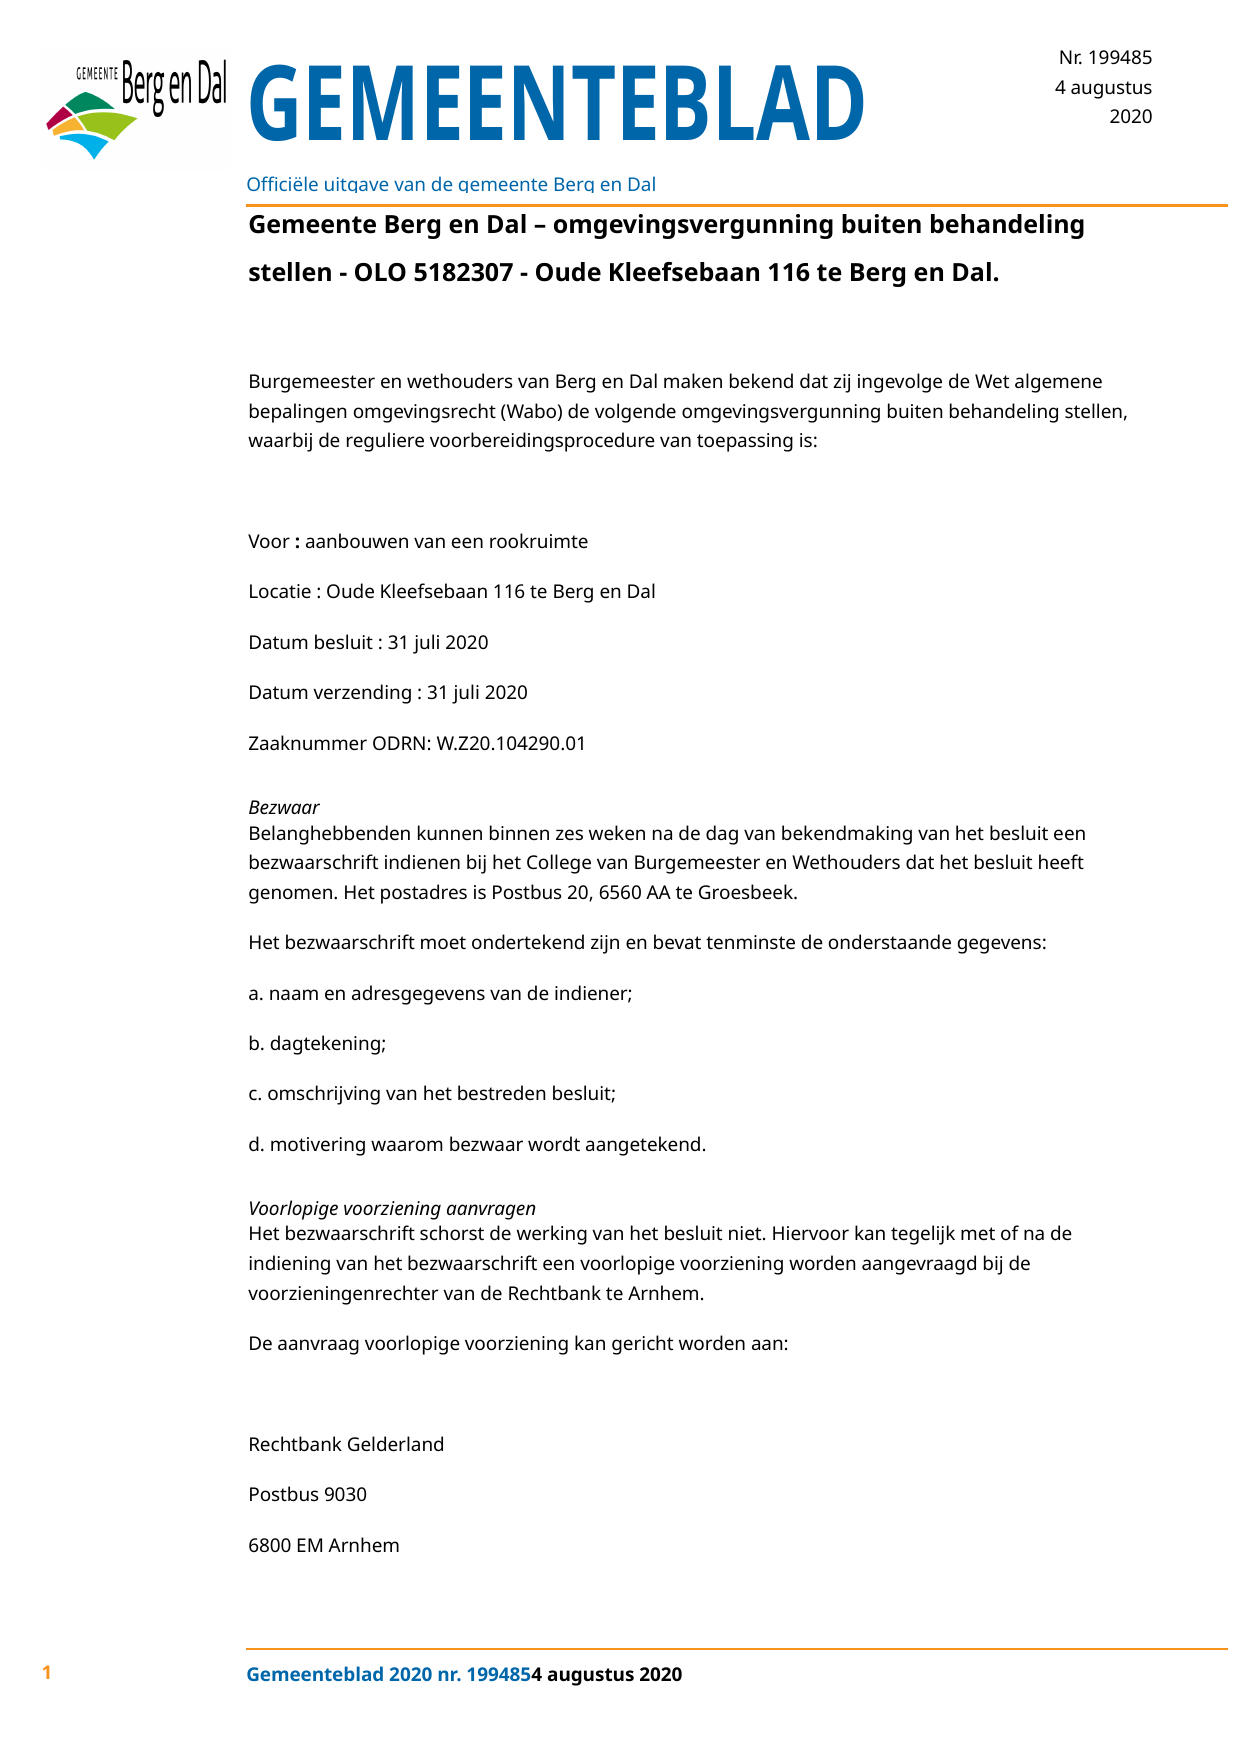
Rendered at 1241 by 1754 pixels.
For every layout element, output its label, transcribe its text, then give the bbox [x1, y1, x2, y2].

text Locatie : Oude Kleefsebaan 116 te Berg en Dal [248, 579, 1152, 604]
text Datum besluit : 31 juli 2020 [248, 629, 1152, 655]
text Datum verzending : 31 juli 2020 [248, 679, 1152, 705]
text Voor : aanbouwen van een rookruimte [248, 528, 1152, 554]
text a. naam en adresgegevens van de indiener; [248, 980, 1152, 1005]
text Bezwaar [248, 794, 1152, 820]
text Postbus 9030 [248, 1481, 1152, 1507]
text Het bezwaarschrift schorst de werking van het besluit niet. Hiervoor kan tegelijk met of na de indiening van het bezwaarschrift een voorlopige voorziening worden aangevraagd bij de voorzieningenrechter van de Rechtbank te Arnhem. [248, 1221, 1152, 1306]
text De aanvraag voorlopige voorziening kan gericht worden aan: [248, 1330, 1152, 1356]
text Belanghebbenden kunnen binnen zes weken na de dag van bekendmaking van het besluit een bezwaarschrift indienen bij het College van Burgemeester en Wethouders dat het besluit heeft genomen. Het postadres is Postbus 20, 6560 AA te Groesbeek. [248, 820, 1152, 904]
text c. omschrijving van het bestreden besluit; [248, 1081, 1152, 1106]
text Rechtbank Gelderland [248, 1431, 1152, 1457]
text d. motivering waarom bezwaar wordt aangetekend. [248, 1131, 1152, 1157]
picture [41, 47, 231, 172]
text b. dagtekening; [248, 1030, 1152, 1056]
text Het bezwaarschrift moet ondertekend zijn en bevat tenminste de onderstaande gegevens: [248, 929, 1152, 955]
text Zaaknummer ODRN: W.Z20.104290.01 [248, 730, 1152, 756]
text Voorlopige voorziening aanvragen [248, 1195, 1152, 1221]
text Burgemeester en wethouders van Berg en Dal maken bekend dat zij ingevolge de Wet algemene bepalingen omgevingsrecht (Wabo) de volgende omgevingsvergunning buiten behandeling stellen, waarbij de reguliere voorbereidingsprocedure van toepassing is: [248, 368, 1152, 453]
text Gemeente Berg en Dal – omgevingsvergunning buiten behandeling stellen - OLO 5182307 - Oude Kleefsebaan 116 te Berg en Dal. [248, 207, 1152, 288]
text 6800 EM Arnhem [248, 1532, 1152, 1558]
